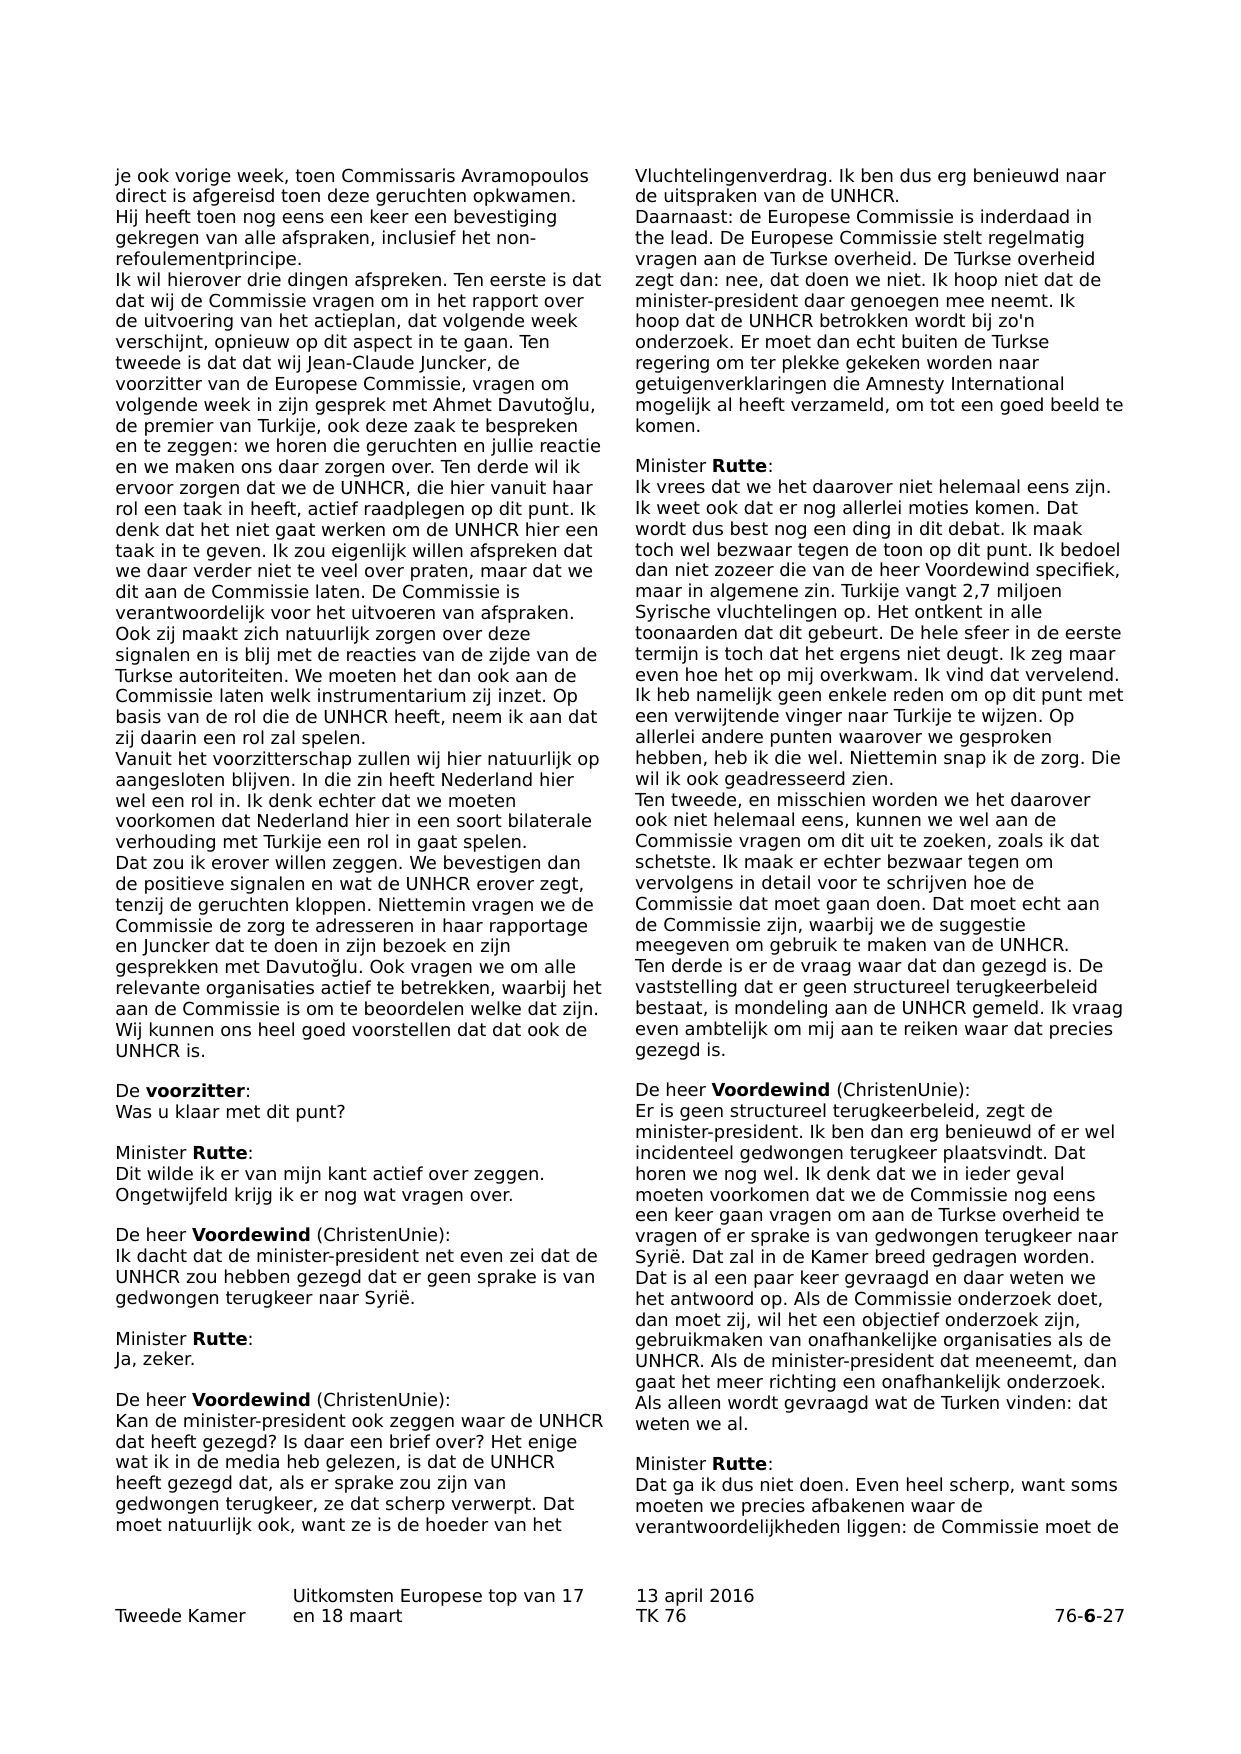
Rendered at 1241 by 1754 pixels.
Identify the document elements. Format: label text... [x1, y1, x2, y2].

text De voorzitter: [115, 1081, 605, 1102]
text Daarnaast: de Europese Commissie is inderdaad in the lead. De Europese Commissie stelt regelmatig vragen aan de Turkse overheid. De Turkse overheid zegt dan: nee, dat doen we niet. Ik hoop niet dat de minister-president daar genoegen mee neemt. Ik hoop dat de UNHCR betrokken wordt bij zo'n onderzoek. Er moet dan echt buiten de Turkse regering om ter plekke gekeken worden naar getuigenverklaringen die Amnesty International mogelijk al heeft verzameld, om tot een goed beeld te komen. [635, 207, 1125, 436]
text Ik wil hierover drie dingen afspreken. Ten eerste is dat dat wij de Commissie vragen om in het rapport over de uitvoering van het actieplan, dat volgende week verschijnt, opnieuw op dit aspect in te gaan. Ten tweede is dat dat wij Jean-Claude Juncker, de voorzitter van de Europese Commissie, vragen om volgende week in zijn gesprek met Ahmet Davutoğlu, de premier van Turkije, ook deze zaak te bespreken en te zeggen: we horen die geruchten en jullie reactie en we maken ons daar zorgen over. Ten derde wil ik ervoor zorgen dat we de UNHCR, die hier vanuit haar rol een taak in heeft, actief raadplegen op dit punt. Ik denk dat het niet gaat werken om de UNHCR hier een taak in te geven. Ik zou eigenlijk willen afspreken dat we daar verder niet te veel over praten, maar dat we dit aan de Commissie laten. De Commissie is verantwoordelijk voor het uitvoeren van afspraken. Ook zij maakt zich natuurlijk zorgen over deze signalen en is blij met de reacties van de zijde van de Turkse autoriteiten. We moeten het dan ook aan de Commissie laten welk instrumentarium zij inzet. Op basis van de rol die de UNHCR heeft, neem ik aan dat zij daarin een rol zal spelen. [115, 269, 605, 749]
text Ik dacht dat de minister-president net even zei dat de UNHCR zou hebben gezegd dat er geen sprake is van gedwongen terugkeer naar Syrië. [115, 1246, 605, 1308]
text je ook vorige week, toen Commissaris Avramopoulos direct is afgereisd toen deze geruchten opkwamen. Hij heeft toen nog eens een keer een bevestiging gekregen van alle afspraken, inclusief het non-refoulementprincipe. [115, 165, 605, 269]
text Vanuit het voorzitterschap zullen wij hier natuurlijk op aangesloten blijven. In die zin heeft Nederland hier wel een rol in. Ik denk echter dat we moeten voorkomen dat Nederland hier in een soort bilaterale verhouding met Turkije een rol in gaat spelen. [115, 749, 605, 853]
text Dat zou ik erover willen zeggen. We bevestigen dan de positieve signalen en wat de UNHCR erover zegt, tenzij de geruchten kloppen. Niettemin vragen we de Commissie de zorg te adresseren in haar rapportage en Juncker dat te doen in zijn bezoek en zijn gesprekken met Davutoğlu. Ook vragen we om alle relevante organisaties actief te betrekken, waarbij het aan de Commissie is om te beoordelen welke dat zijn. Wij kunnen ons heel goed voorstellen dat dat ook de UNHCR is. [115, 853, 605, 1061]
text Dat ga ik dus niet doen. Even heel scherp, want soms moeten we precies afbakenen waar de verantwoordelijkheden liggen: de Commissie moet de [635, 1475, 1125, 1537]
text De heer Voordewind (ChristenUnie): [115, 1390, 605, 1411]
text Dit wilde ik er van mijn kant actief over zeggen. Ongetwijfeld krijg ik er nog wat vragen over. [115, 1163, 605, 1205]
text De heer Voordewind (ChristenUnie): [115, 1225, 605, 1246]
text Ja, zeker. [115, 1349, 605, 1370]
text Minister Rutte: [635, 456, 1125, 477]
text Ten derde is er de vraag waar dat dan gezegd is. De vaststelling dat er geen structureel terugkeerbeleid bestaat, is mondeling aan de UNHCR gemeld. Ik vraag even ambtelijk om mij aan te reiken waar dat precies gezegd is. [635, 956, 1125, 1060]
text Minister Rutte: [635, 1454, 1125, 1475]
text Vluchtelingenverdrag. Ik ben dus erg benieuwd naar de uitspraken van de UNHCR. [635, 165, 1125, 207]
text Minister Rutte: [115, 1328, 605, 1349]
text Kan de minister-president ook zeggen waar de UNHCR dat heeft gezegd? Is daar een brief over? Het enige wat ik in de media heb gelezen, is dat de UNHCR heeft gezegd dat, als er sprake zou zijn van gedwongen terugkeer, ze dat scherp verwerpt. Dat moet natuurlijk ook, want ze is de hoeder van het [115, 1411, 605, 1536]
text Ik vrees dat we het daarover niet helemaal eens zijn. Ik weet ook dat er nog allerlei moties komen. Dat wordt dus best nog een ding in dit debat. Ik maak toch wel bezwaar tegen de toon op dit punt. Ik bedoel dan niet zozeer die van de heer Voordewind specifiek, maar in algemene zin. Turkije vangt 2,7 miljoen Syrische vluchtelingen op. Het ontkent in alle toonaarden dat dit gebeurt. De hele sfeer in de eerste termijn is toch dat het ergens niet deugt. Ik zeg maar even hoe het op mij overkwam. Ik vind dat vervelend. Ik heb namelijk geen enkele reden om op dit punt met een verwijtende vinger naar Turkije te wijzen. Op allerlei andere punten waarover we gesproken hebben, heb ik die wel. Niettemin snap ik de zorg. Die wil ik ook geadresseerd zien. [635, 477, 1125, 789]
text Was u klaar met dit punt? [115, 1102, 605, 1123]
text Er is geen structureel terugkeerbeleid, zegt de minister-president. Ik ben dan erg benieuwd of er wel incidenteel gedwongen terugkeer plaatsvindt. Dat horen we nog wel. Ik denk dat we in ieder geval moeten voorkomen dat we de Commissie nog eens een keer gaan vragen om aan de Turkse overheid te vragen of er sprake is van gedwongen terugkeer naar Syrië. Dat zal in de Kamer breed gedragen worden. Dat is al een paar keer gevraagd en daar weten we het antwoord op. Als de Commissie onderzoek doet, dan moet zij, wil het een objectief onderzoek zijn, gebruikmaken van onafhankelijke organisaties als de UNHCR. Als de minister-president dat meeneemt, dan gaat het meer richting een onafhankelijk onderzoek. Als alleen wordt gevraagd wat de Turken vinden: dat weten we al. [635, 1101, 1125, 1434]
text De heer Voordewind (ChristenUnie): [635, 1080, 1125, 1101]
text Minister Rutte: [115, 1143, 605, 1163]
text Ten tweede, en misschien worden we het daarover ook niet helemaal eens, kunnen we wel aan de Commissie vragen om dit uit te zoeken, zoals ik dat schetste. Ik maak er echter bezwaar tegen om vervolgens in detail voor te schrijven hoe de Commissie dat moet gaan doen. Dat moet echt aan de Commissie zijn, waarbij we de suggestie meegeven om gebruik te maken van de UNHCR. [635, 789, 1125, 956]
